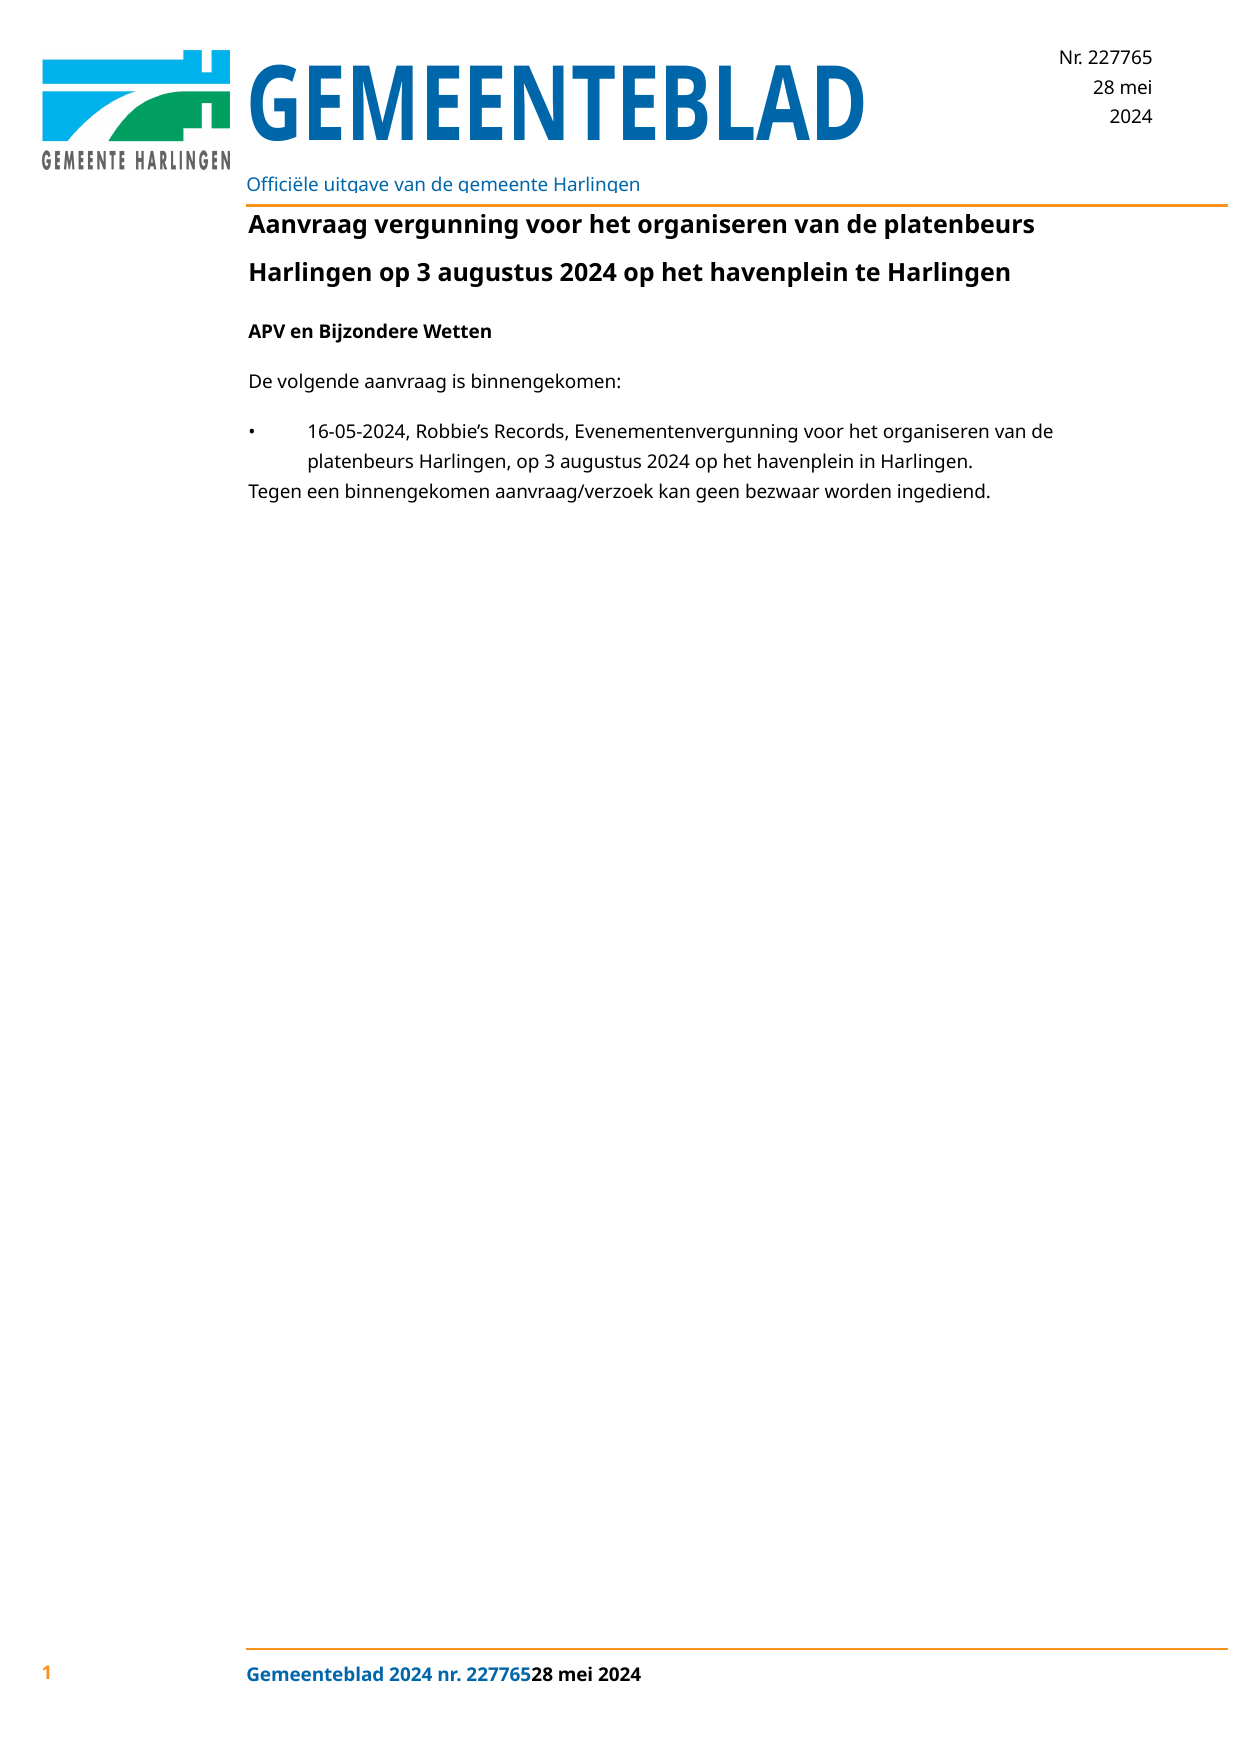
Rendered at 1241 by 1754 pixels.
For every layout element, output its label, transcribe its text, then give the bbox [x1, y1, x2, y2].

text Aanvraag vergunning voor het organiseren van de platenbeurs Harlingen op 3 augustus 2024 op het havenplein te Harlingen [248, 207, 1152, 288]
text Tegen een binnengekomen aanvraag/verzoek kan geen bezwaar worden ingediend. [248, 478, 1152, 504]
text APV en Bijzondere Wetten [248, 318, 1152, 344]
picture [41, 47, 231, 172]
list 16-05-2024, Robbie’s Records, Evenementenvergunning voor het organiseren van de platenbeurs Harlingen, op 3 augustus 2024 op het havenplein in Harlingen. [248, 419, 1152, 474]
text De volgende aanvraag is binnengekomen: [248, 368, 1152, 394]
